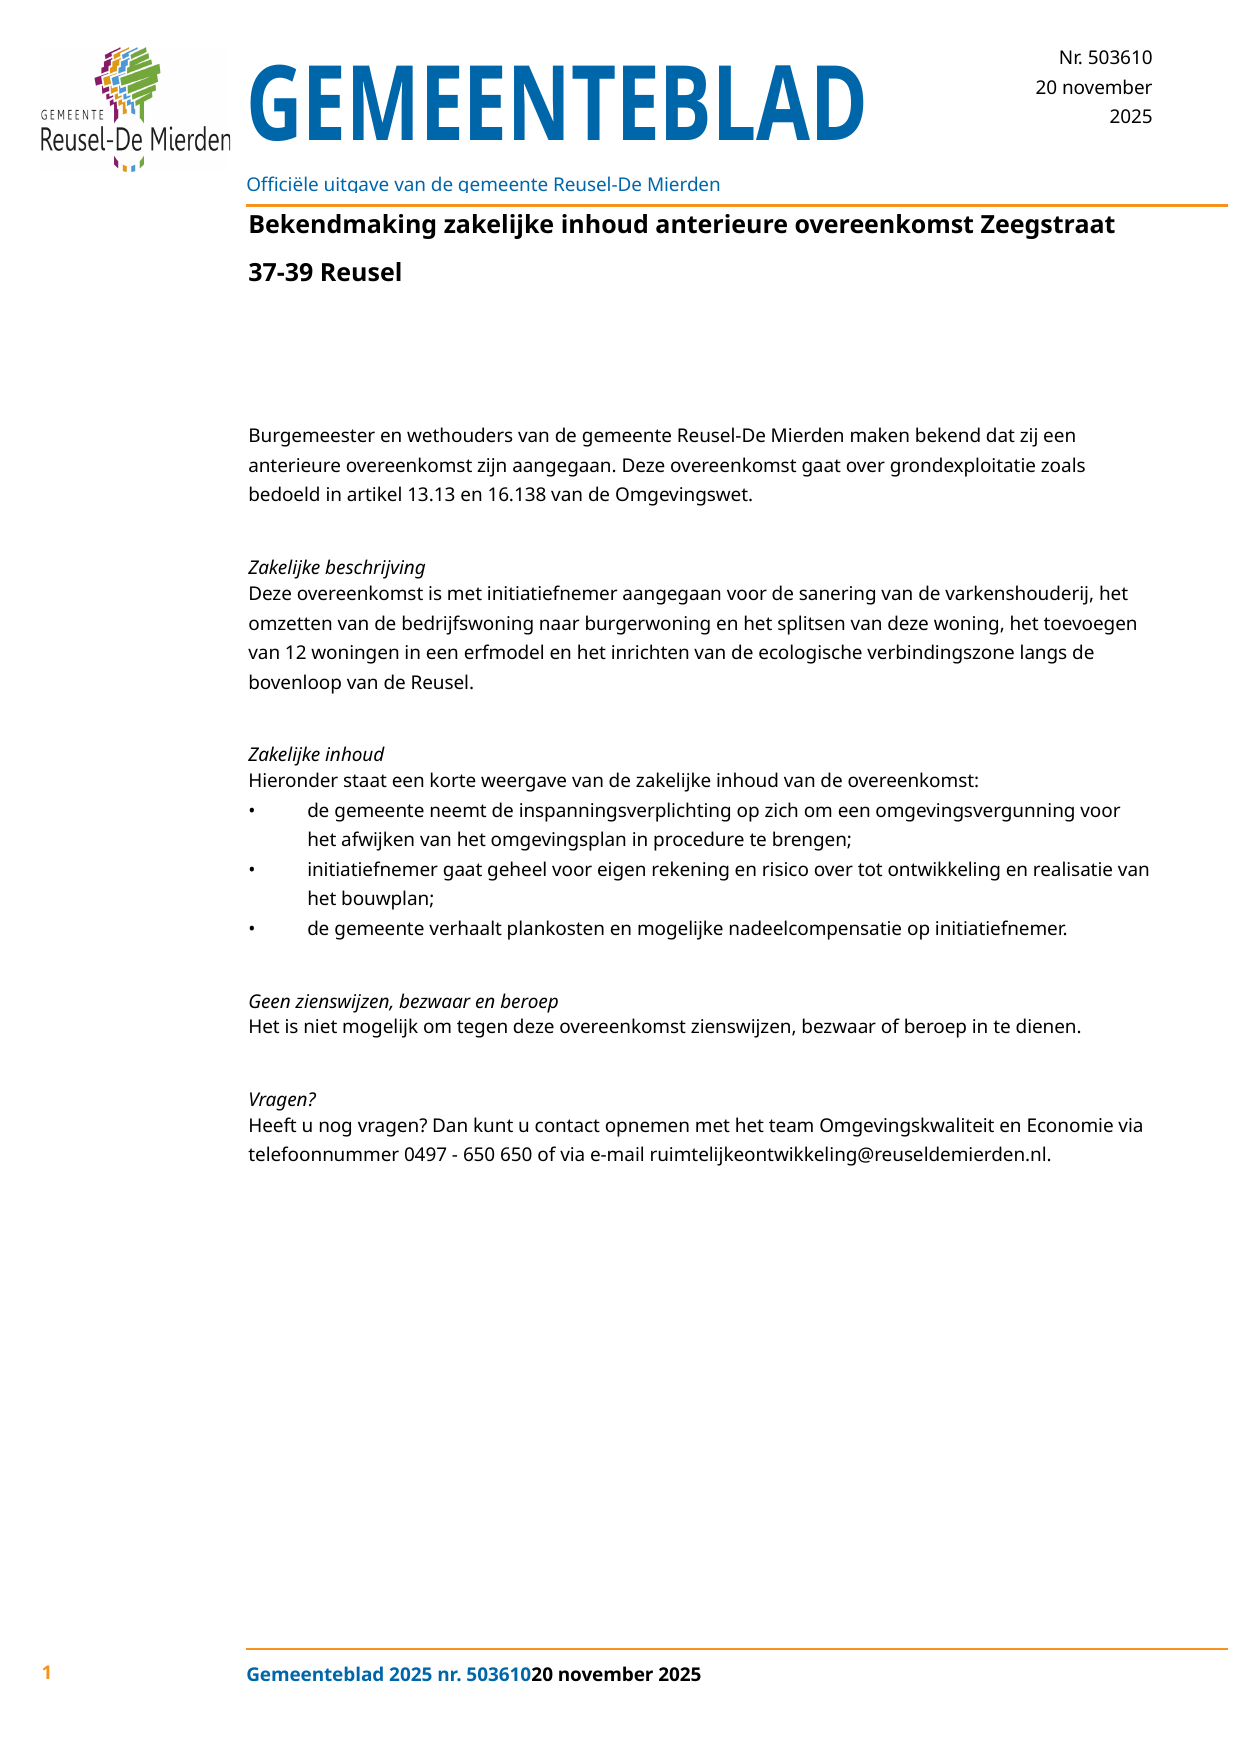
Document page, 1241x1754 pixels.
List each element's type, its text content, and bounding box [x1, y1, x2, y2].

list initiatiefnemer gaat geheel voor eigen rekening en risico over tot ontwikkeling en realisatie van het bouwplan; [248, 856, 1152, 911]
list de gemeente neemt de inspanningsverplichting op zich om een omgevingsvergunning voor het afwijken van het omgevingsplan in procedure te brengen; [248, 797, 1152, 852]
list de gemeente verhaalt plankosten en mogelijke nadeelcompensatie op initiatiefnemer. [248, 915, 1152, 941]
text Bekendmaking zakelijke inhoud anterieure overeenkomst Zeegstraat 37-39 Reusel [248, 207, 1152, 288]
text Deze overeenkomst is met initiatiefnemer aangegaan voor de sanering van de varkenshouderij, het omzetten van de bedrijfswoning naar burgerwoning en het splitsen van deze woning, het toevoegen van 12 woningen in een erfmodel en het inrichten van de ecologische verbindingszone langs de bovenloop van de Reusel. [248, 580, 1152, 694]
text Heeft u nog vragen? Dan kunt u contact opnemen met het team Omgevingskwaliteit en Economie via telefoonnummer 0497 - 650 650 of via e-mail ruimtelijkeontwikkeling@reuseldemierden.nl. [248, 1112, 1152, 1167]
text Burgemeester en wethouders van de gemeente Reusel-De Mierden maken bekend dat zij een anterieure overeenkomst zijn aangegaan. Deze overeenkomst gaat over grondexploitatie zoals bedoeld in artikel 13.13 en 16.138 van de Omgevingswet. [248, 422, 1152, 507]
text Zakelijke beschrijving [248, 554, 1152, 580]
text Hieronder staat een korte weergave van de zakelijke inhoud van de overeenkomst: [248, 767, 1152, 793]
picture [41, 47, 231, 172]
text Vragen? [248, 1086, 1152, 1112]
text Het is niet mogelijk om tegen deze overeenkomst zienswijzen, bezwaar of beroep in te dienen. [248, 1014, 1152, 1039]
text Zakelijke inhoud [248, 742, 1152, 767]
text Geen zienswijzen, bezwaar en beroep [248, 988, 1152, 1014]
